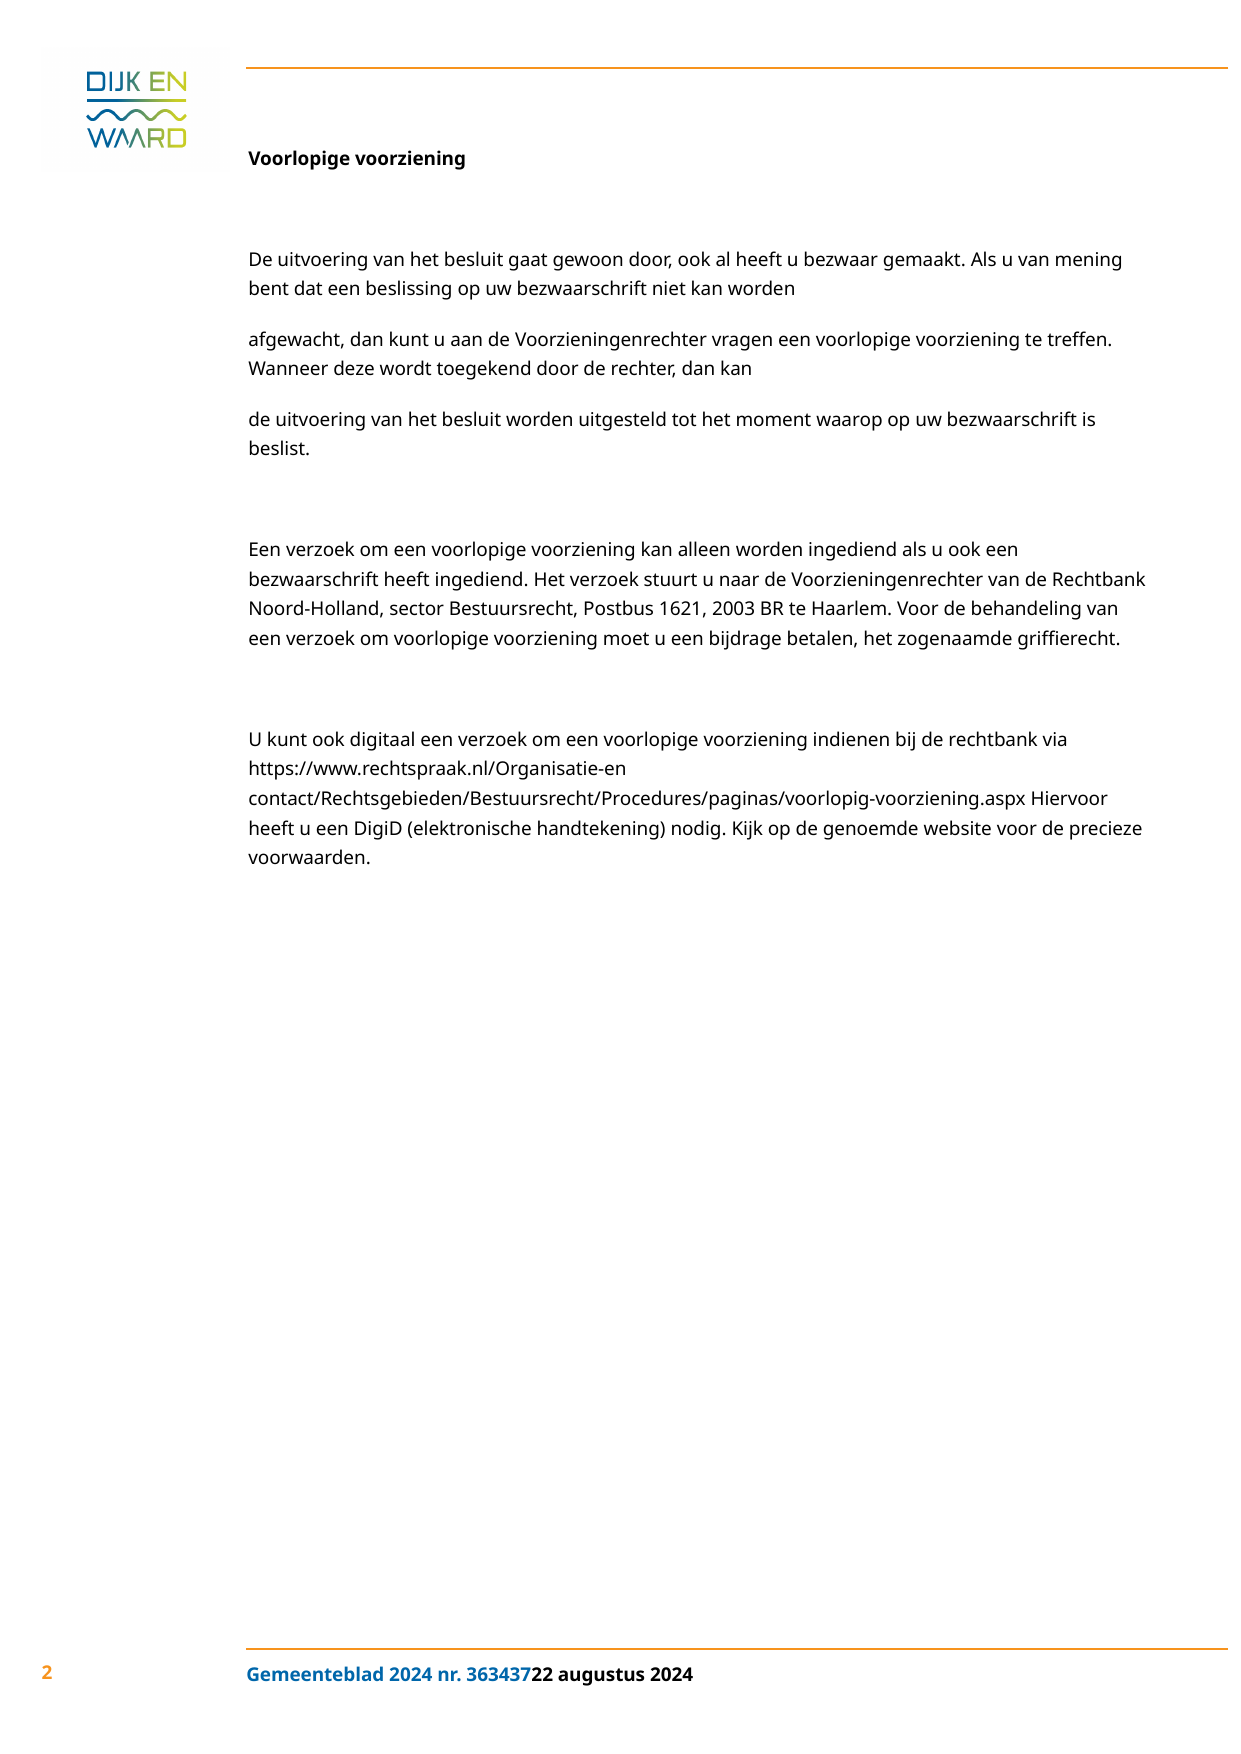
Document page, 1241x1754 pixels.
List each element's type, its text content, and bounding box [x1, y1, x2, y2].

text Voorlopige voorziening [248, 145, 1152, 171]
text Een verzoek om een voorlopige voorziening kan alleen worden ingediend als u ook een bezwaarschrift heeft ingediend. Het verzoek stuurt u naar de Voorzieningenrechter van de Rechtbank Noord-Holland, sector Bestuursrecht, Postbus 1621, 2003 BR te Haarlem. Voor de behandeling van een verzoek om voorlopige voorziening moet u een bijdrage betalen, het zogenaamde griffierecht. [248, 536, 1152, 651]
text De uitvoering van het besluit gaat gewoon door, ook al heeft u bezwaar gemaakt. Als u van mening bent dat een beslissing op uw bezwaarschrift niet kan worden [248, 246, 1152, 301]
text de uitvoering van het besluit worden uitgesteld tot het moment waarop op uw bezwaarschrift is beslist. [248, 406, 1152, 461]
text afgewacht, dan kunt u aan de Voorzieningenrechter vragen een voorlopige voorziening te treffen. Wanneer deze wordt toegekend door de rechter, dan kan [248, 326, 1152, 381]
picture [41, 47, 231, 172]
text U kunt ook digitaal een verzoek om een voorlopige voorziening indienen bij de rechtbank via https://www.rechtspraak.nl/Organisatie-en contact/Rechtsgebieden/Bestuursrecht/Procedures/paginas/voorlopig-voorziening.aspx Hiervoor heeft u een DigiD (elektronische handtekening) nodig. Kijk op de genoemde website voor de precieze voorwaarden. [248, 726, 1152, 870]
